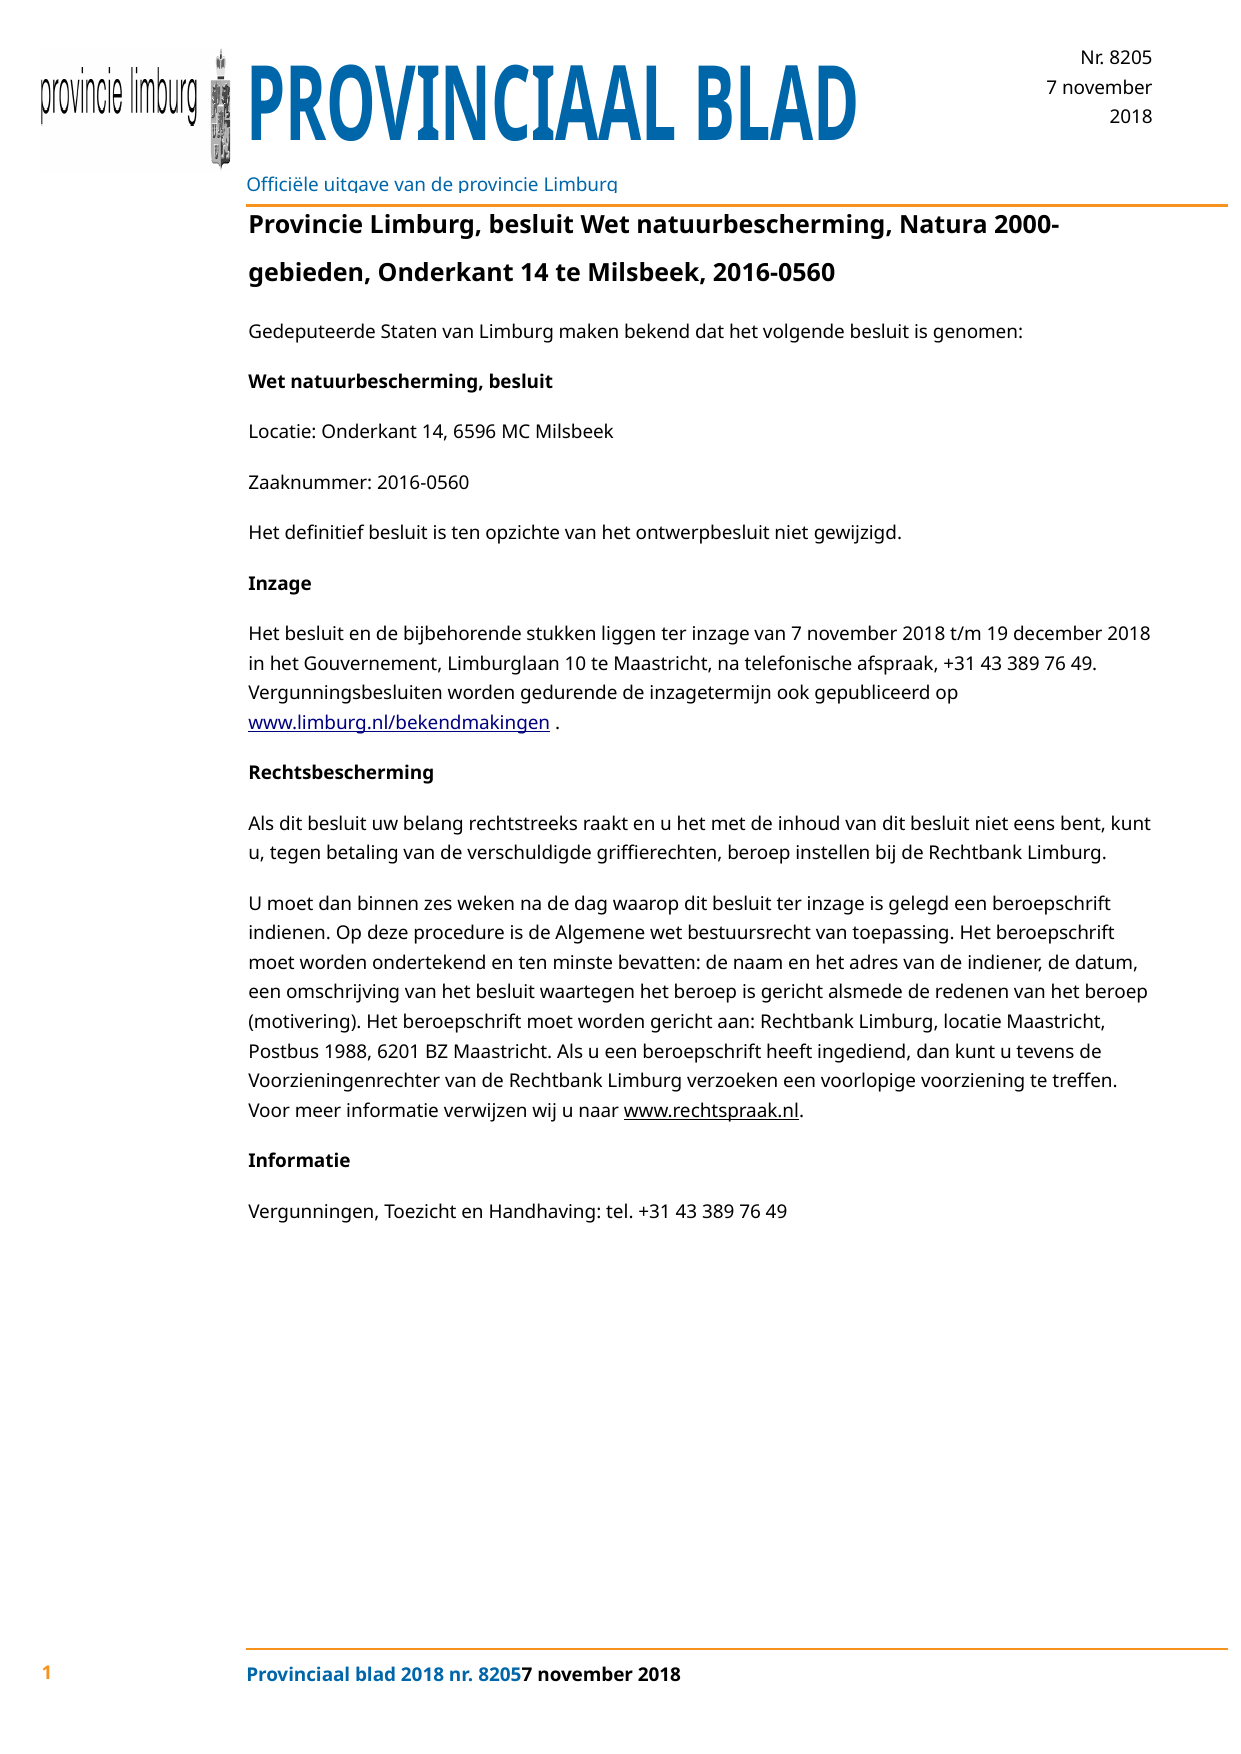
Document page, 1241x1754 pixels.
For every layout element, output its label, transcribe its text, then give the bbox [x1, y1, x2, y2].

text Gedeputeerde Staten van Limburg maken bekend dat het volgende besluit is genomen: [248, 318, 1152, 344]
text Informatie [248, 1147, 1152, 1173]
text Wet natuurbescherming, besluit [248, 368, 1152, 394]
text Het besluit en de bijbehorende stukken liggen ter inzage van 7 november 2018 t/m 19 december 2018 in het Gouvernement, Limburglaan 10 te Maastricht, na telefonische afspraak, +31 43 389 76 49. Vergunningsbesluiten worden gedurende de inzagetermijn ook gepubliceerd op www.limburg.nl/bekendmakingen . [248, 620, 1152, 735]
text Locatie: Onderkant 14, 6596 MC Milsbeek [248, 419, 1152, 444]
text U moet dan binnen zes weken na de dag waarop dit besluit ter inzage is gelegd een beroepschrift indienen. Op deze procedure is de Algemene wet bestuursrecht van toepassing. Het beroepschrift moet worden ondertekend en ten minste bevatten: de naam en het adres van de indiener, de datum, een omschrijving van het besluit waartegen het beroep is gericht alsmede de redenen van het beroep (motivering). Het beroepschrift moet worden gericht aan: Rechtbank Limburg, locatie Maastricht, Postbus 1988, 6201 BZ Maastricht. Als u een beroepschrift heeft ingediend, dan kunt u tevens de Voorzieningenrechter van de Rechtbank Limburg verzoeken een voorlopige voorziening te treffen. Voor meer informatie verwijzen wij u naar www.rechtspraak.nl. [248, 890, 1152, 1123]
text Vergunningen, Toezicht en Handhaving: tel. +31 43 389 76 49 [248, 1198, 1152, 1224]
picture [41, 47, 231, 172]
text Inzage [248, 570, 1152, 596]
text Het definitief besluit is ten opzichte van het ontwerpbesluit niet gewijzigd. [248, 519, 1152, 545]
text Zaaknummer: 2016-0560 [248, 469, 1152, 495]
text Als dit besluit uw belang rechtstreeks raakt en u het met de inhoud van dit besluit niet eens bent, kunt u, tegen betaling van de verschuldigde griffierechten, beroep instellen bij de Rechtbank Limburg. [248, 810, 1152, 865]
text Provincie Limburg, besluit Wet natuurbescherming, Natura 2000-gebieden, Onderkant 14 te Milsbeek, 2016-0560 [248, 207, 1152, 288]
text Rechtsbescherming [248, 759, 1152, 785]
